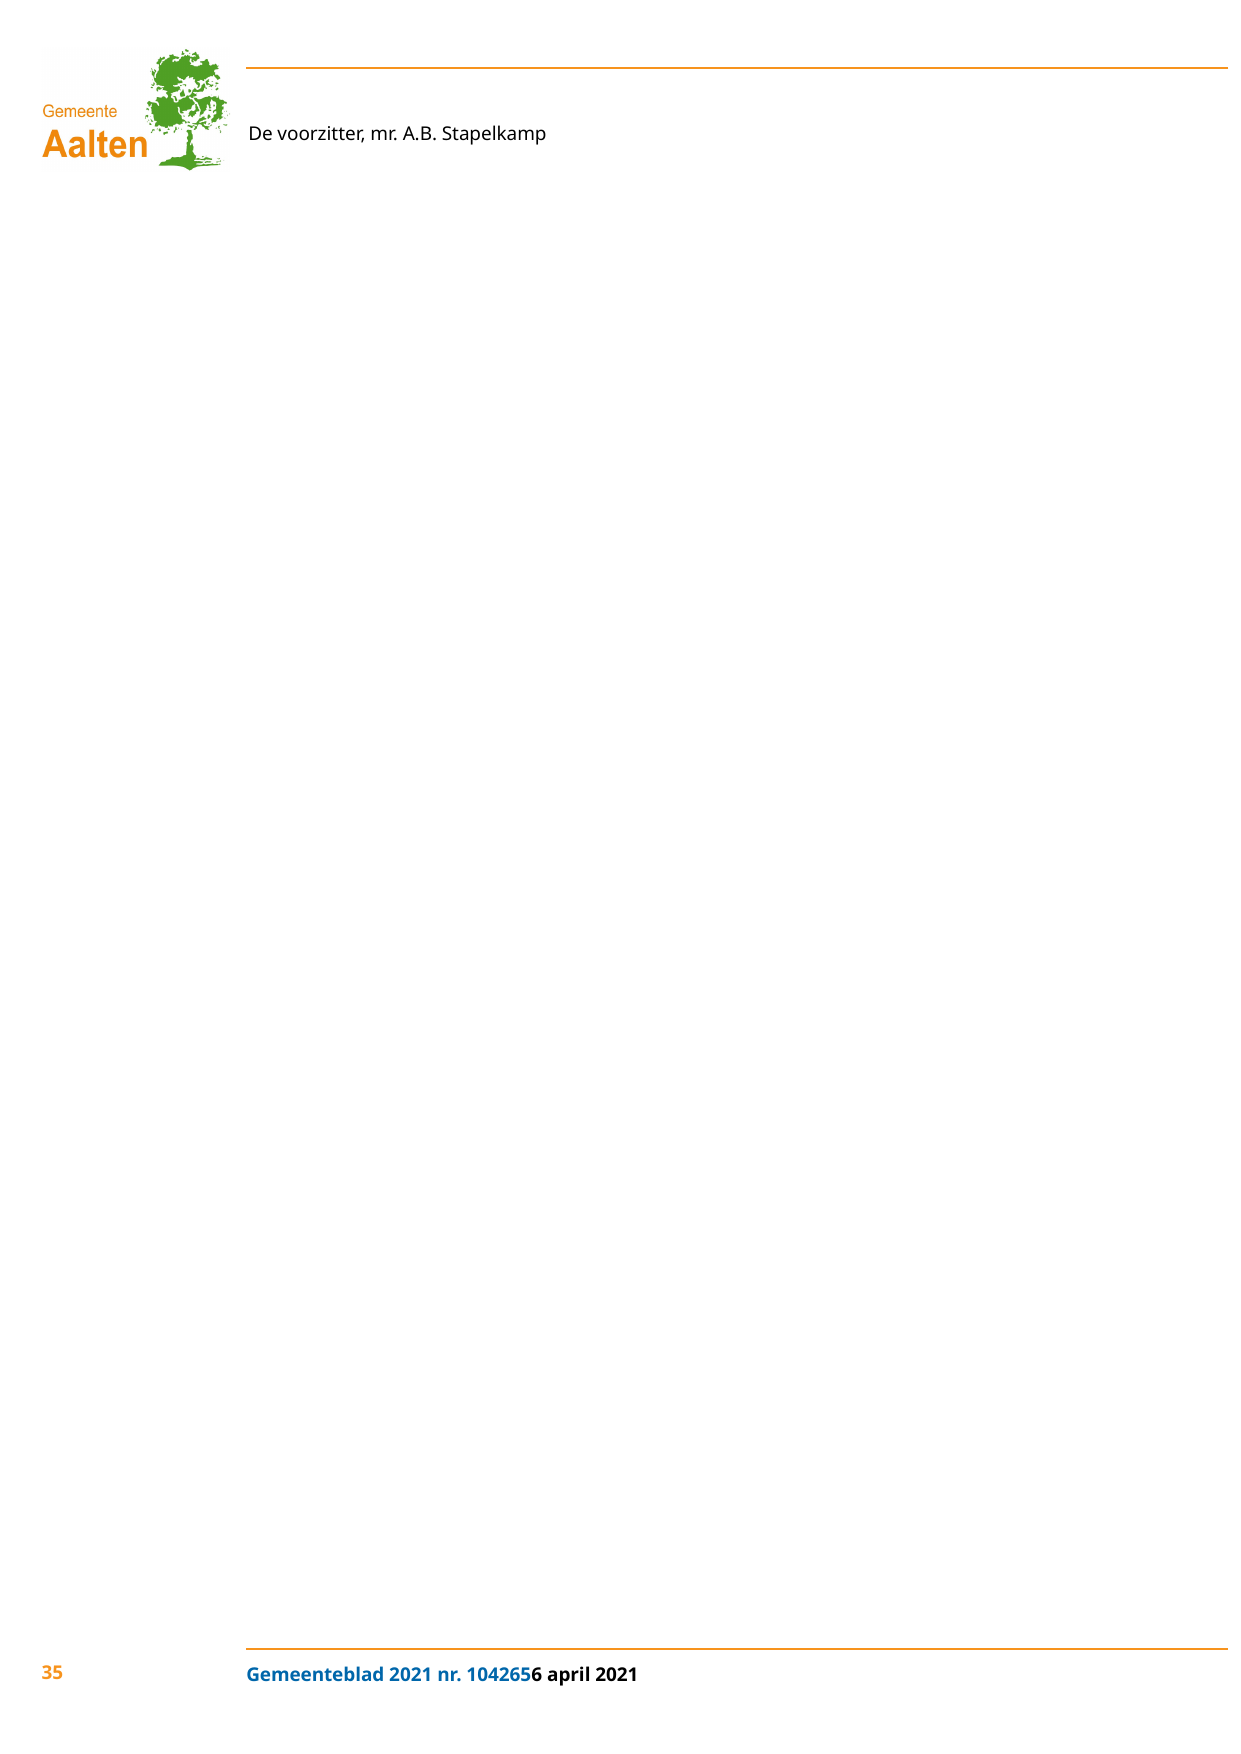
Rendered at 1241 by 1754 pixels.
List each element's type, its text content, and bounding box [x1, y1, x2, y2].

text De voorzitter, mr. A.B. Stapelkamp [248, 121, 1152, 146]
picture [41, 47, 231, 172]
